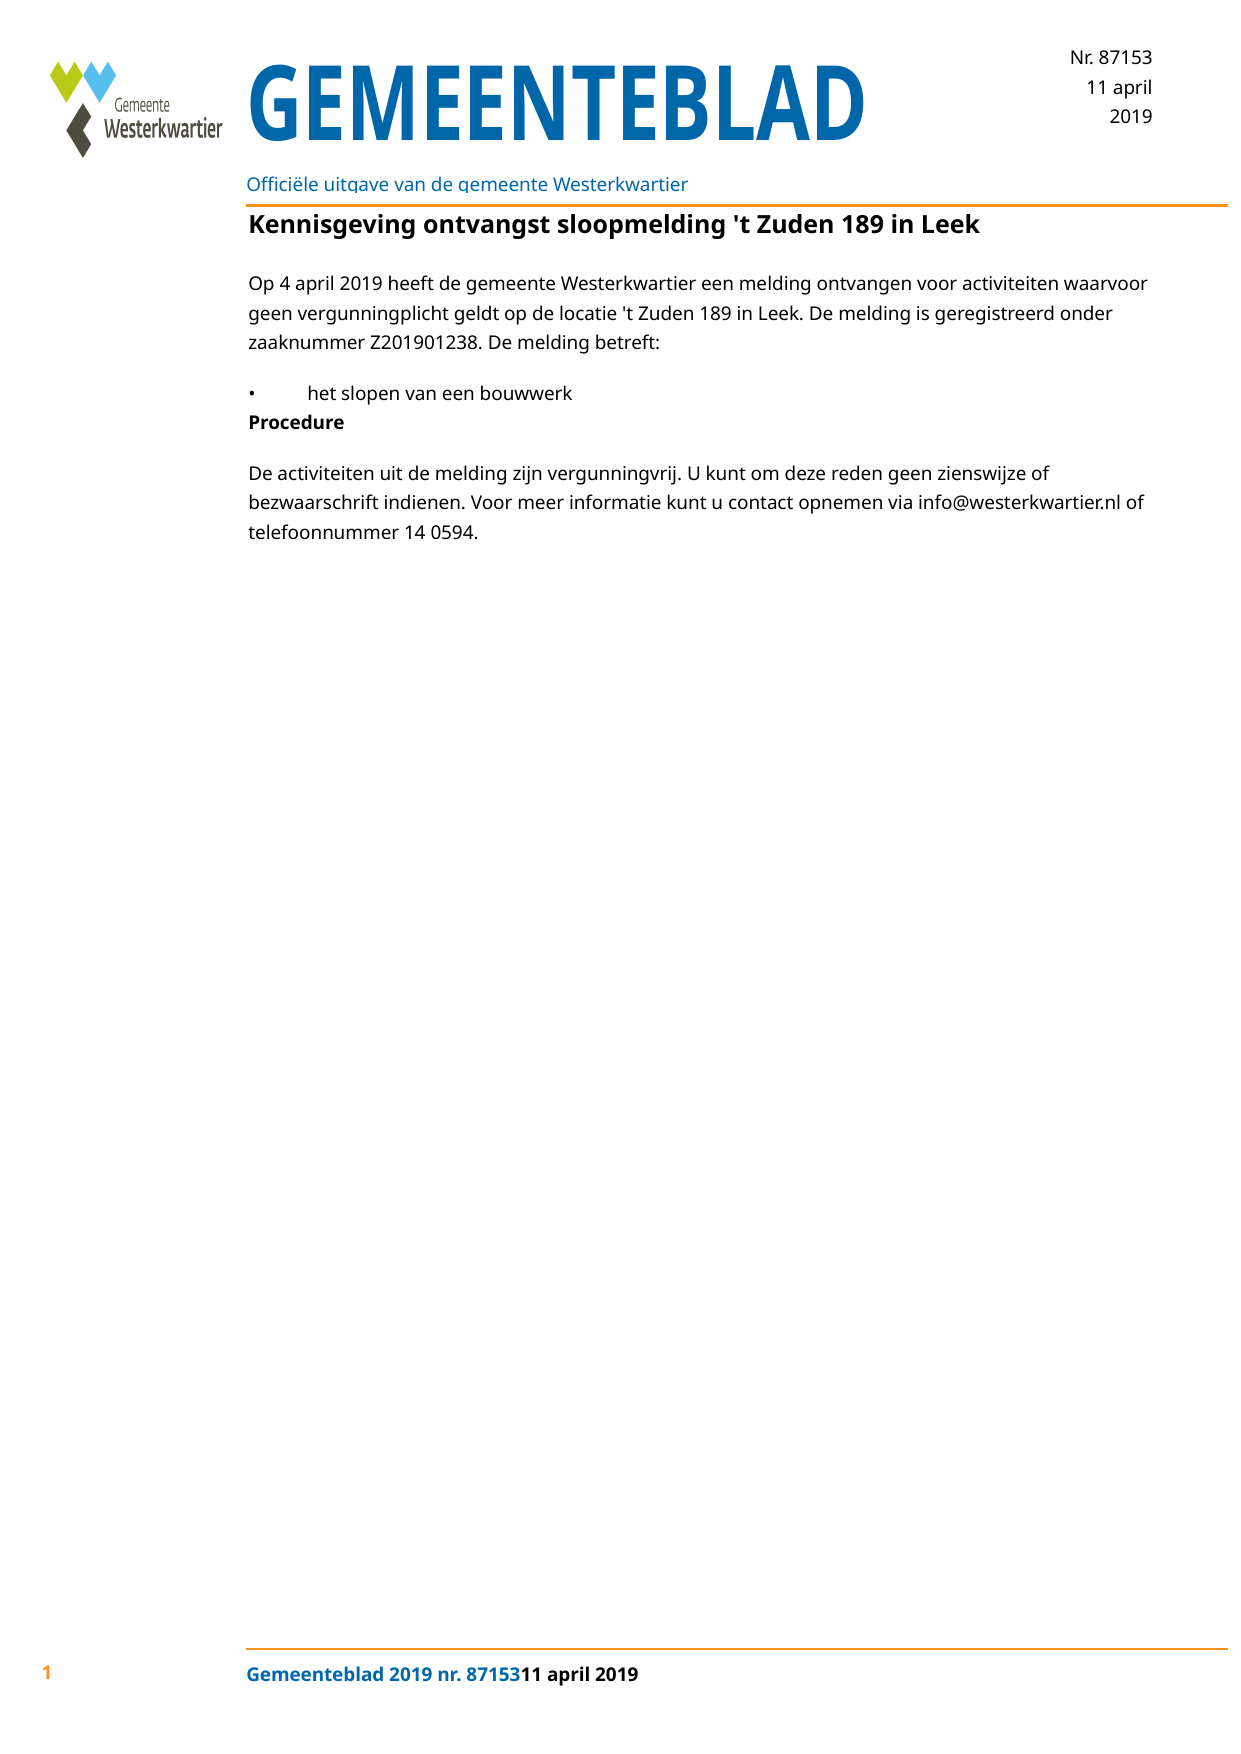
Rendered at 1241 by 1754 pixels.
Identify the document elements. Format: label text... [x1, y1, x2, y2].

picture [41, 47, 231, 172]
text Op 4 april 2019 heeft de gemeente Westerkwartier een melding ontvangen voor activiteiten waarvoor geen vergunningplicht geldt op de locatie 't Zuden 189 in Leek. De melding is geregistreerd onder zaaknummer Z201901238. De melding betreft: [248, 270, 1152, 355]
text De activiteiten uit de melding zijn vergunningvrij. U kunt om deze reden geen zienswijze of bezwaarschrift indienen. Voor meer informatie kunt u contact opnemen via info@westerkwartier.nl of telefoonnummer 14 0594. [248, 460, 1152, 545]
list het slopen van een bouwwerk [248, 380, 1152, 406]
text Kennisgeving ontvangst sloopmelding 't Zuden 189 in Leek [248, 207, 1152, 241]
text Procedure [248, 409, 1152, 435]
